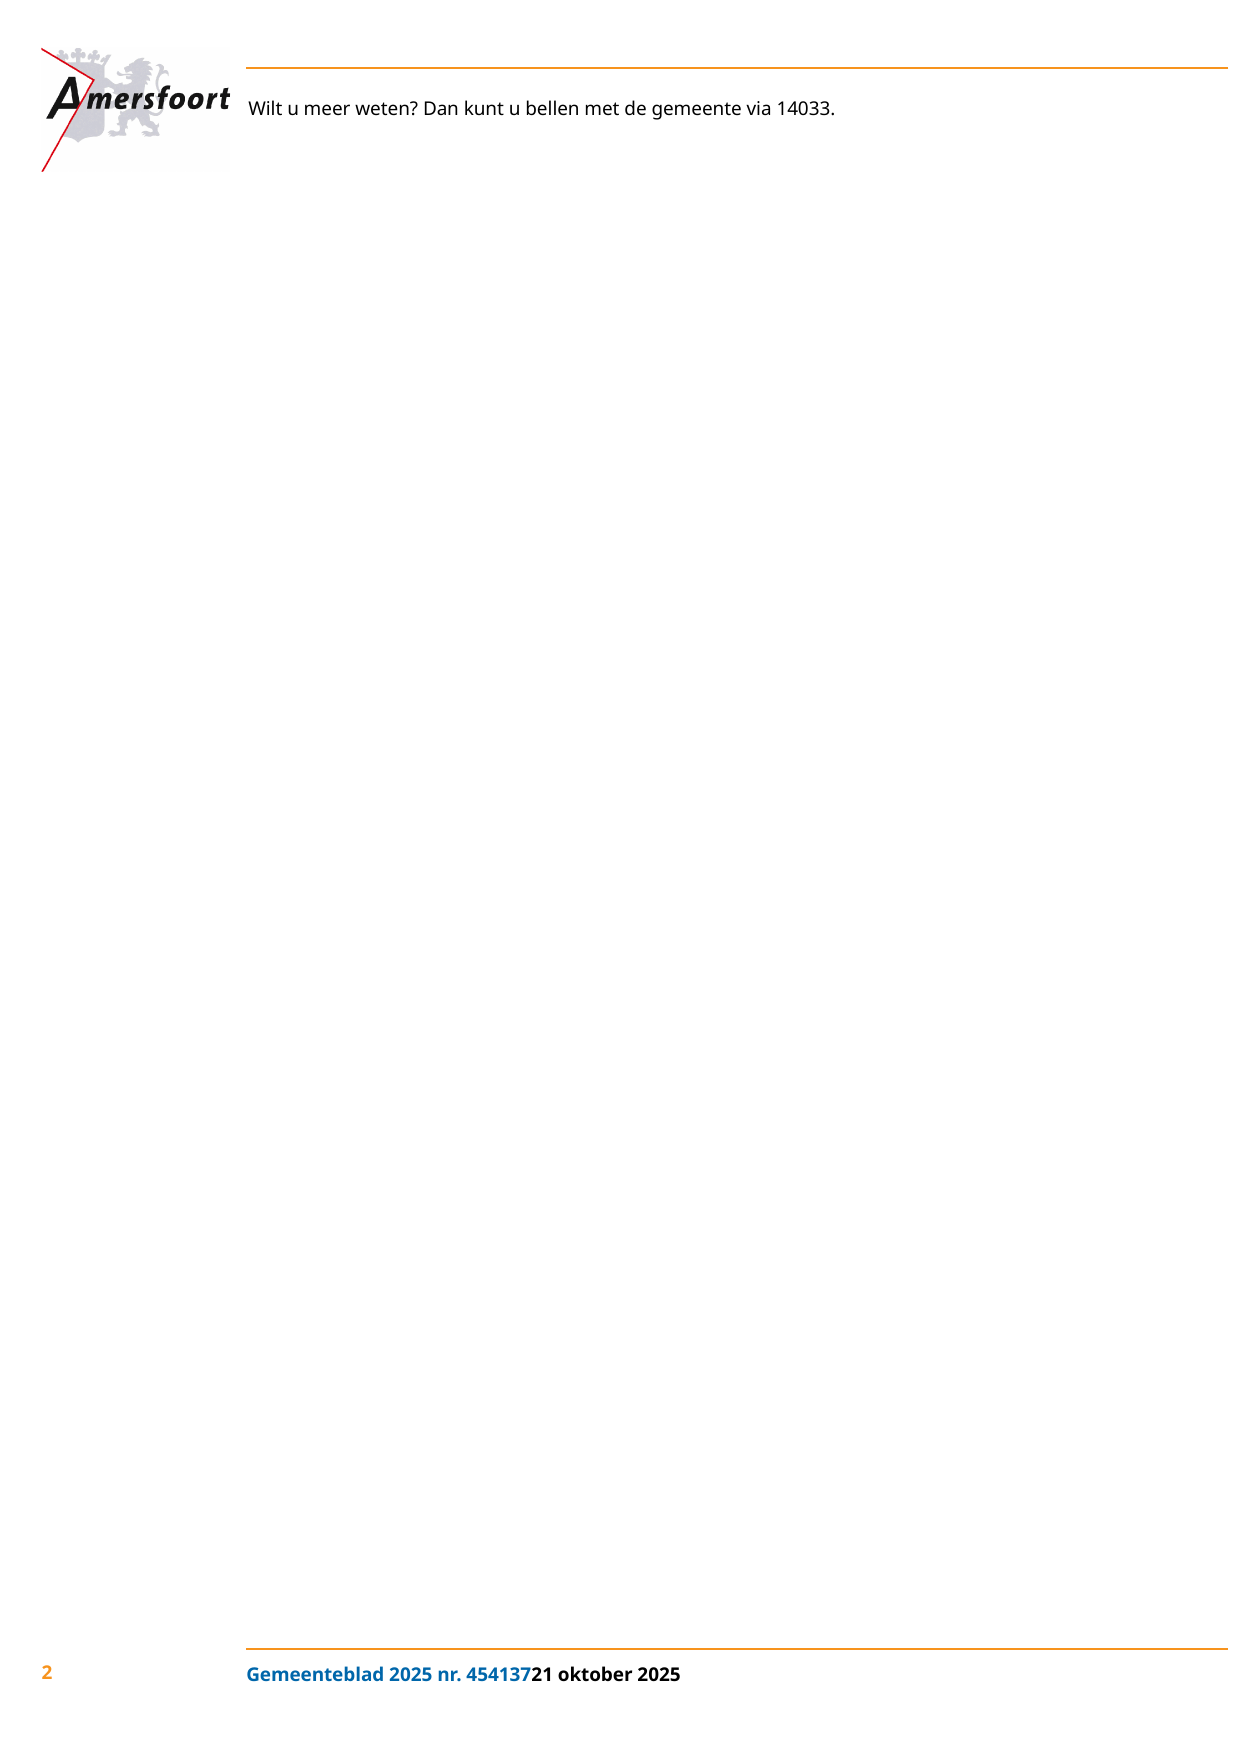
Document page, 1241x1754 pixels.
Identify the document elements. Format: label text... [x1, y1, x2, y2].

picture [41, 47, 231, 172]
text Wilt u meer weten? Dan kunt u bellen met de gemeente via 14033. [248, 95, 1152, 121]
